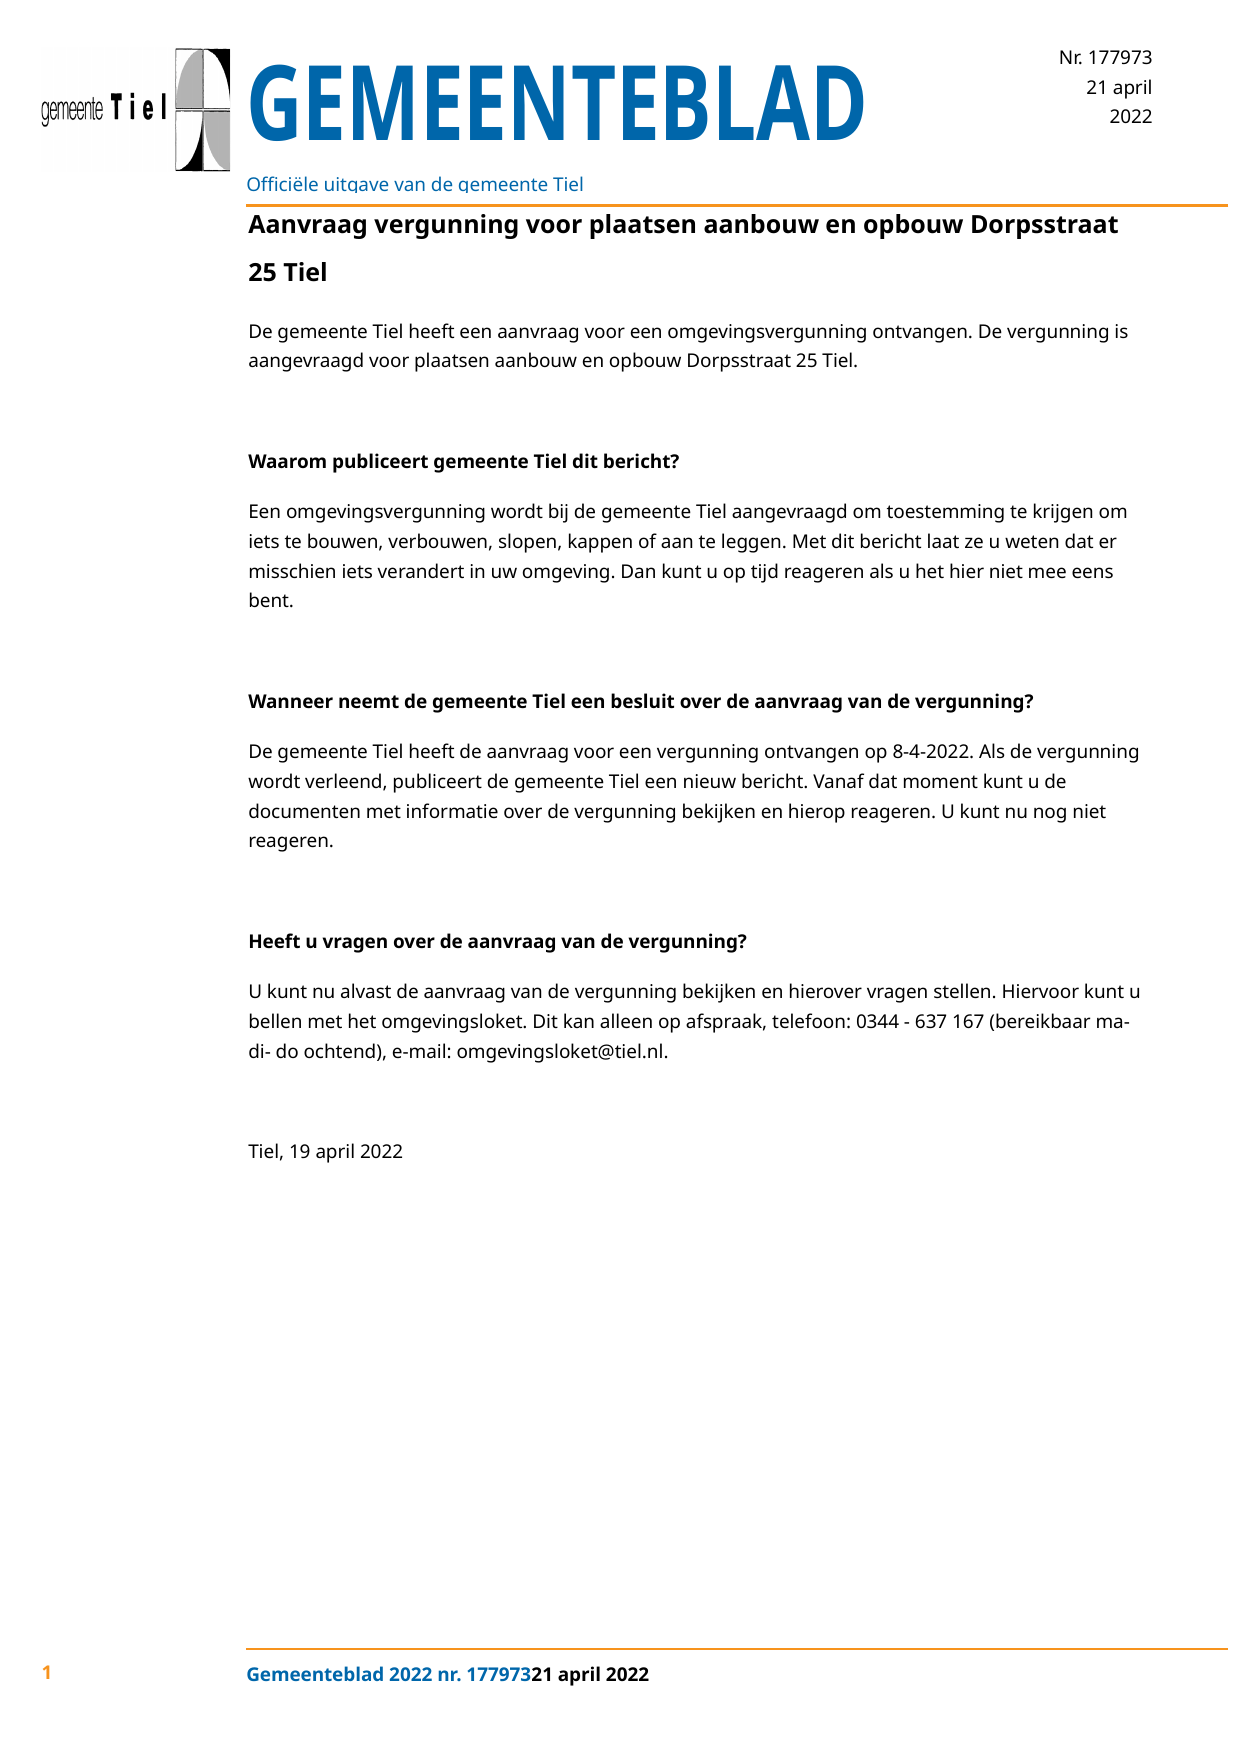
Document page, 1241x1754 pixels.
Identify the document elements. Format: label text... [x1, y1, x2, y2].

text De gemeente Tiel heeft een aanvraag voor een omgevingsvergunning ontvangen. De vergunning is aangevraagd voor plaatsen aanbouw en opbouw Dorpsstraat 25 Tiel. [248, 318, 1152, 373]
text Wanneer neemt de gemeente Tiel een besluit over de aanvraag van de vergunning? [248, 688, 1152, 714]
text Heeft u vragen over de aanvraag van de vergunning? [248, 928, 1152, 954]
text Aanvraag vergunning voor plaatsen aanbouw en opbouw Dorpsstraat 25 Tiel [248, 207, 1152, 288]
text Tiel, 19 april 2022 [248, 1139, 1152, 1164]
text U kunt nu alvast de aanvraag van de vergunning bekijken en hierover vragen stellen. Hiervoor kunt u bellen met het omgevingsloket. Dit kan alleen op afspraak, telefoon: 0344 - 637 167 (bereikbaar ma-di- do ochtend), e-mail: omgevingsloket@tiel.nl. [248, 979, 1152, 1064]
picture [41, 47, 231, 172]
text Waarom publiceert gemeente Tiel dit bericht? [248, 448, 1152, 474]
text De gemeente Tiel heeft de aanvraag voor een vergunning ontvangen op 8-4-2022. Als de vergunning wordt verleend, publiceert de gemeente Tiel een nieuw bericht. Vanaf dat moment kunt u de documenten met informatie over de vergunning bekijken en hierop reageren. U kunt nu nog niet reageren. [248, 739, 1152, 853]
text Een omgevingsvergunning wordt bij de gemeente Tiel aangevraagd om toestemming te krijgen om iets te bouwen, verbouwen, slopen, kappen of aan te leggen. Met dit bericht laat ze u weten dat er misschien iets verandert in uw omgeving. Dan kunt u op tijd reageren als u het hier niet mee eens bent. [248, 499, 1152, 613]
